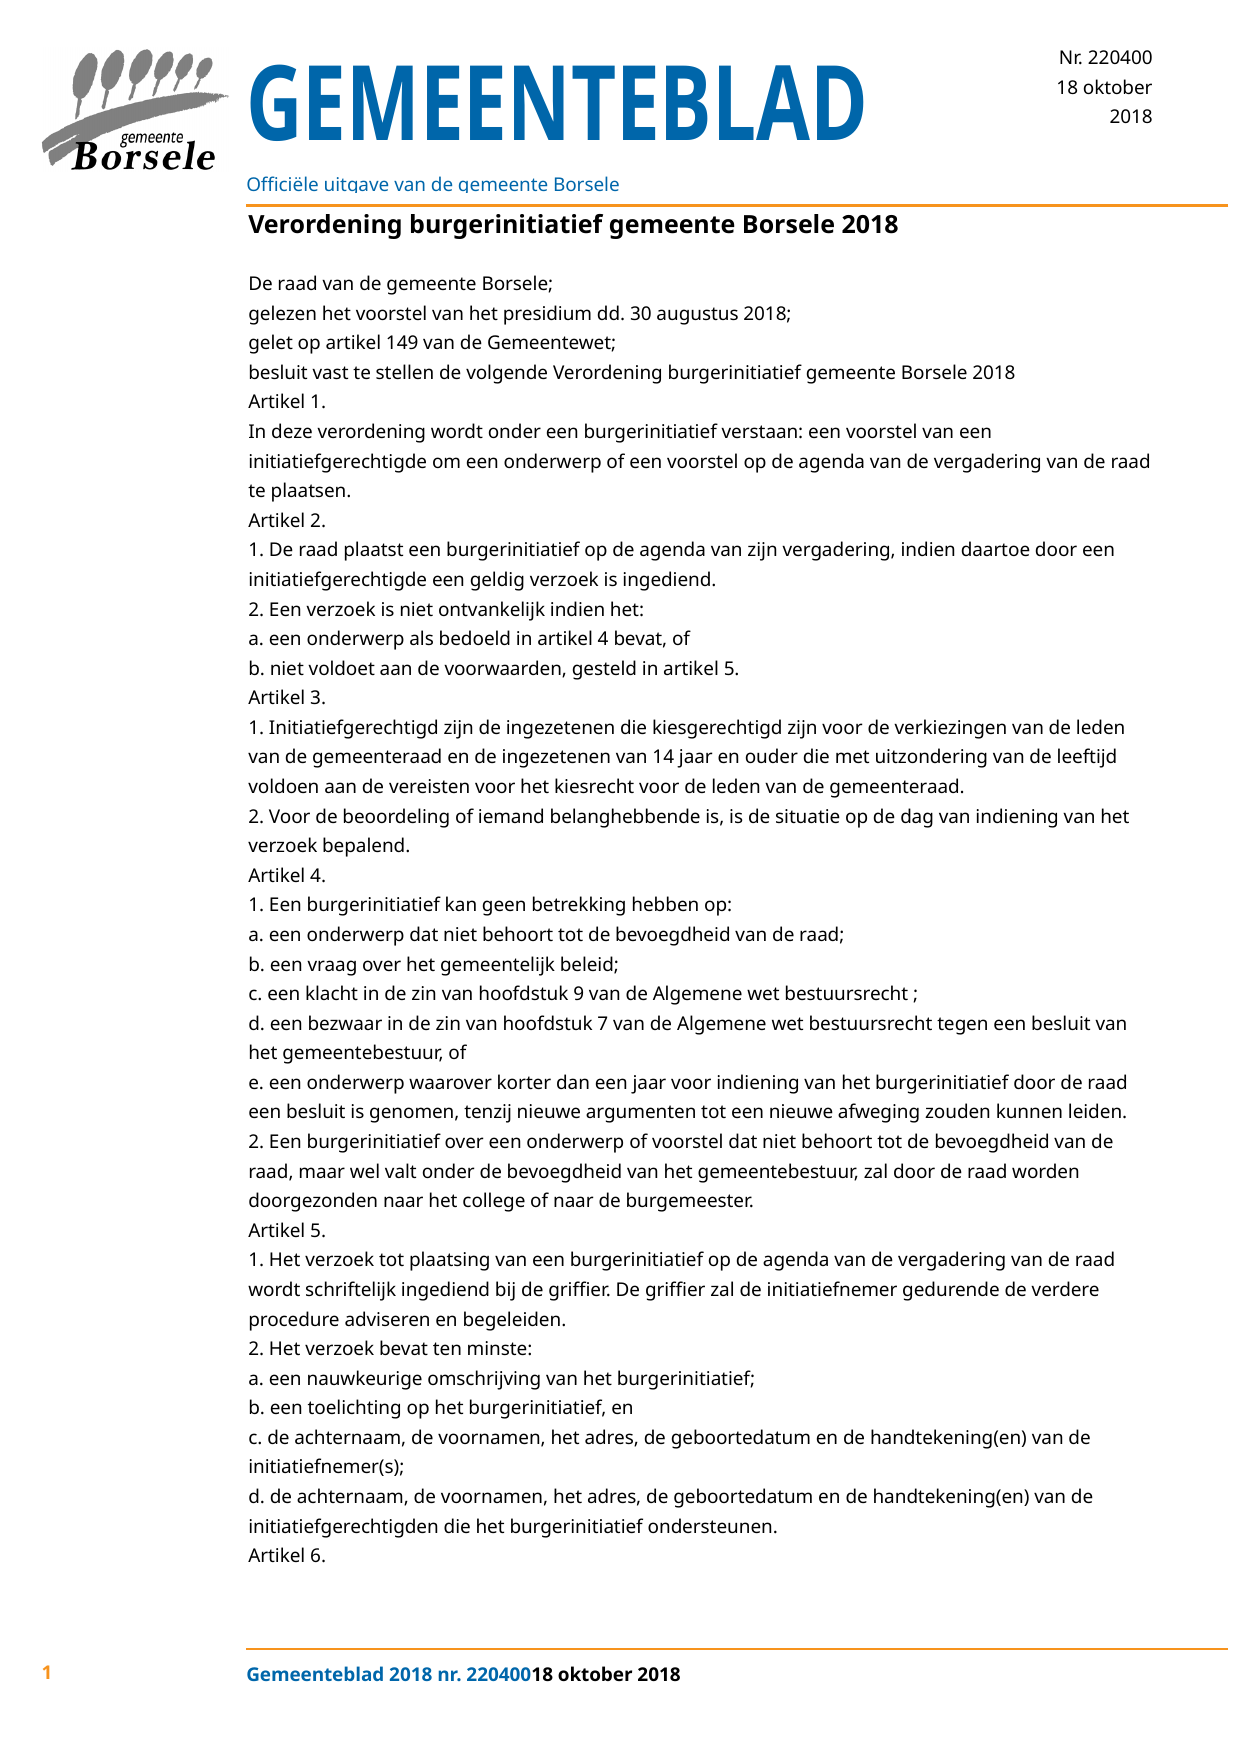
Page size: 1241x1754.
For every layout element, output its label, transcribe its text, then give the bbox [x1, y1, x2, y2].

text a. een onderwerp dat niet behoort tot de bevoegdheid van de raad; [248, 921, 1152, 947]
text Artikel 6. [248, 1542, 1152, 1568]
text 1. De raad plaatst een burgerinitiatief op de agenda van zijn vergadering, indien daartoe door een [248, 537, 1152, 562]
text besluit vast te stellen de volgende Verordening burgerinitiatief gemeente Borsele 2018 [248, 359, 1152, 385]
text Artikel 5. [248, 1217, 1152, 1243]
text In deze verordening wordt onder een burgerinitiatief verstaan: een voorstel van een initiatiefgerechtigde om een onderwerp of een voorstel op de agenda van de vergadering van de raad te plaatsen. [248, 418, 1152, 503]
text 2. Het verzoek bevat ten minste: [248, 1335, 1152, 1361]
text e. een onderwerp waarover korter dan een jaar voor indiening van het burgerinitiatief door de raad een besluit is genomen, tenzij nieuwe argumenten tot een nieuwe afweging zouden kunnen leiden. [248, 1069, 1152, 1124]
text b. niet voldoet aan de voorwaarden, gesteld in artikel 5. [248, 655, 1152, 681]
text Artikel 2. [248, 507, 1152, 533]
text gelet op artikel 149 van de Gemeentewet; [248, 329, 1152, 355]
text Artikel 3. [248, 684, 1152, 710]
text initiatiefgerechtigde een geldig verzoek is ingediend. [248, 566, 1152, 592]
text 1. Een burgerinitiatief kan geen betrekking hebben op: [248, 892, 1152, 917]
text De raad van de gemeente Borsele; [248, 270, 1152, 296]
text 2. Een verzoek is niet ontvankelijk indien het: [248, 596, 1152, 621]
text b. een toelichting op het burgerinitiatief, en [248, 1394, 1152, 1420]
text 1. Het verzoek tot plaatsing van een burgerinitiatief op de agenda van de vergadering van de raad wordt schriftelijk ingediend bij de griffier. De griffier zal de initiatiefnemer gedurende de verdere procedure adviseren en begeleiden. [248, 1247, 1152, 1331]
text Verordening burgerinitiatief gemeente Borsele 2018 [248, 207, 1152, 241]
text d. een bezwaar in de zin van hoofdstuk 7 van de Algemene wet bestuursrecht tegen een besluit van het gemeentebestuur, of [248, 1010, 1152, 1065]
text a. een nauwkeurige omschrijving van het burgerinitiatief; [248, 1365, 1152, 1391]
text c. een klacht in de zin van hoofdstuk 9 van de Algemene wet bestuursrecht ; [248, 980, 1152, 1006]
text d. de achternaam, de voornamen, het adres, de geboortedatum en de handtekening(en) van de initiatiefgerechtigden die het burgerinitiatief ondersteunen. [248, 1483, 1152, 1538]
text c. de achternaam, de voornamen, het adres, de geboortedatum en de handtekening(en) van de initiatiefnemer(s); [248, 1424, 1152, 1479]
text 2. Een burgerinitiatief over een onderwerp of voorstel dat niet behoort tot de bevoegdheid van de raad, maar wel valt onder de bevoegdheid van het gemeentebestuur, zal door de raad worden doorgezonden naar het college of naar de burgemeester. [248, 1128, 1152, 1213]
text b. een vraag over het gemeentelijk beleid; [248, 951, 1152, 976]
picture [41, 47, 231, 172]
text 1. Initiatiefgerechtigd zijn de ingezetenen die kiesgerechtigd zijn voor de verkiezingen van de leden van de gemeenteraad en de ingezetenen van 14 jaar en ouder die met uitzondering van de leeftijd voldoen aan de vereisten voor het kiesrecht voor de leden van de gemeenteraad. [248, 714, 1152, 799]
text a. een onderwerp als bedoeld in artikel 4 bevat, of [248, 625, 1152, 651]
text Artikel 4. [248, 862, 1152, 888]
text 2. Voor de beoordeling of iemand belanghebbende is, is de situatie op de dag van indiening van het verzoek bepalend. [248, 803, 1152, 858]
text Artikel 1. [248, 389, 1152, 414]
text gelezen het voorstel van het presidium dd. 30 augustus 2018; [248, 300, 1152, 326]
